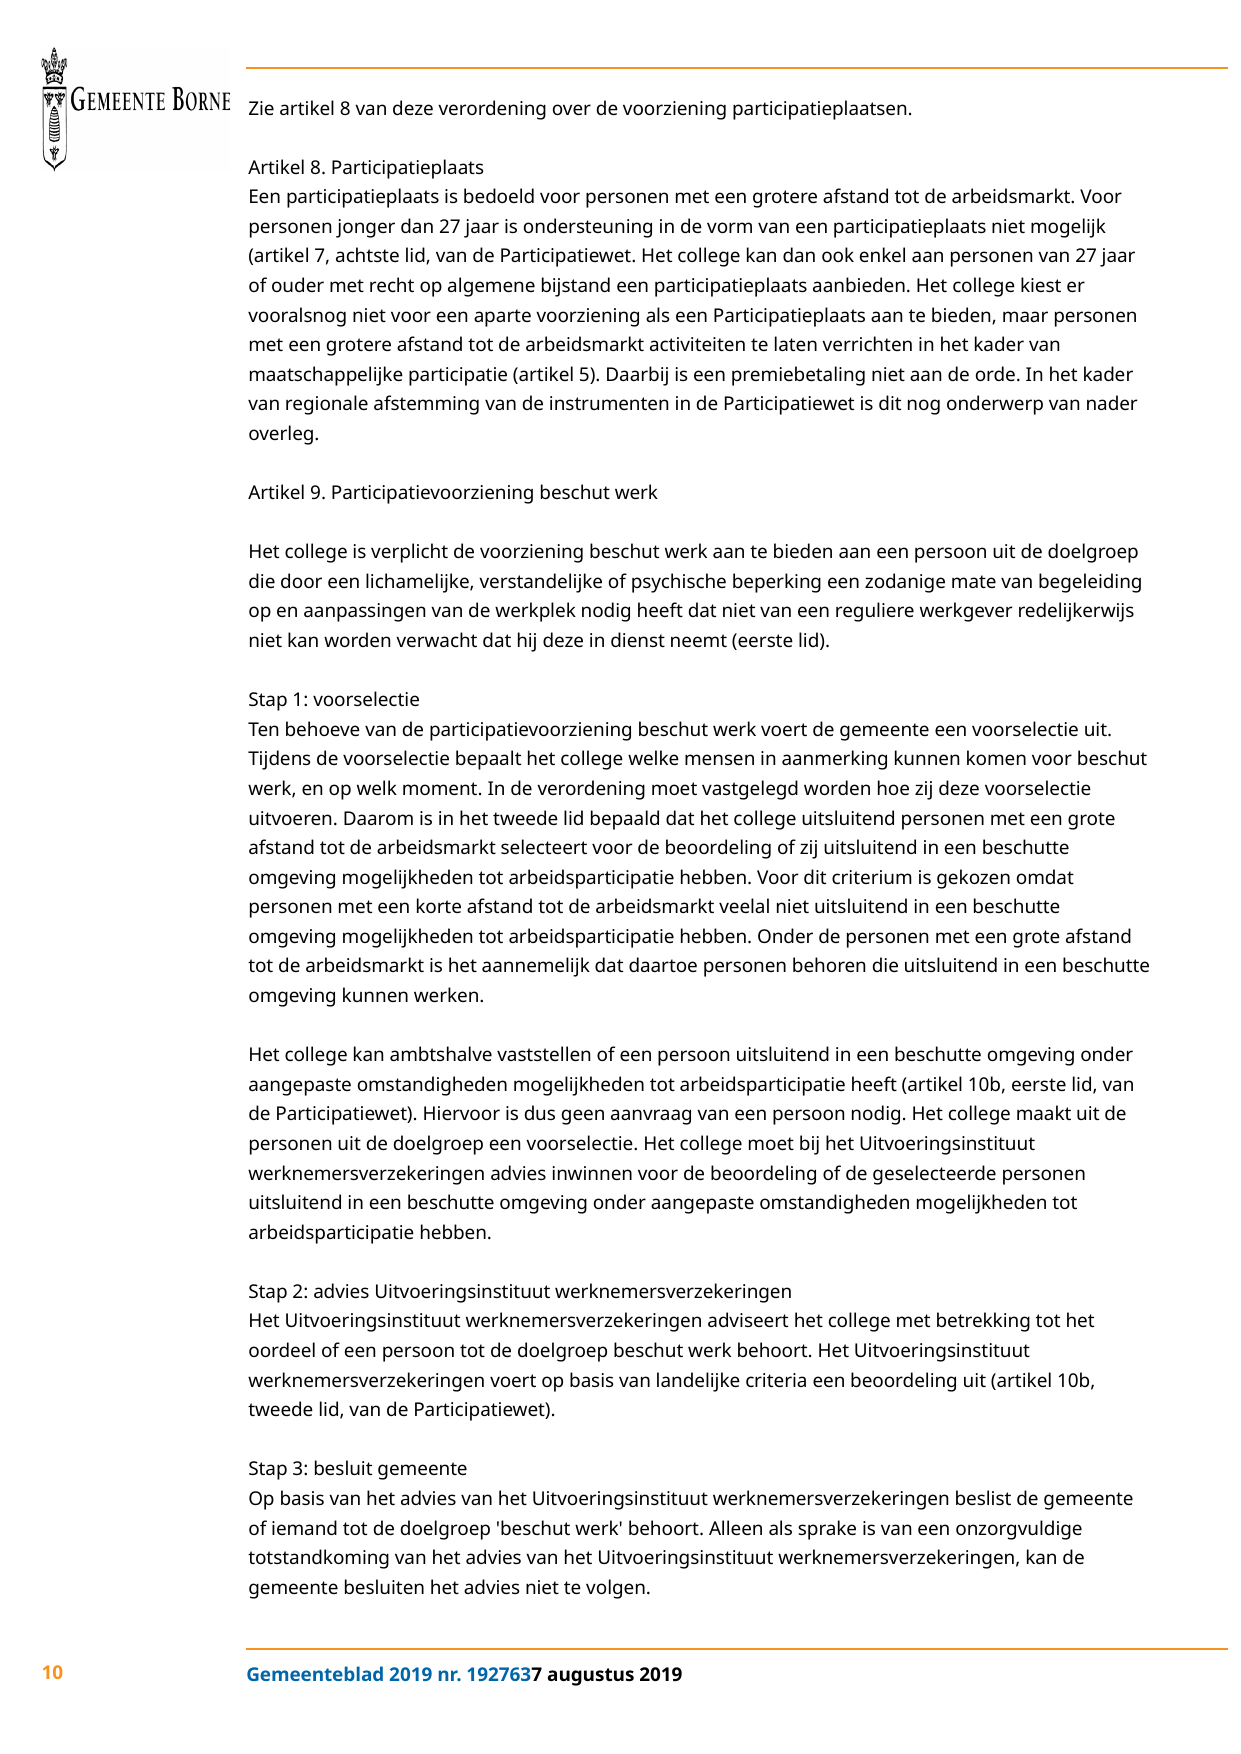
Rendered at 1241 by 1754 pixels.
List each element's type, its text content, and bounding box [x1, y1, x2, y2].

text Stap 2: advies Uitvoeringsinstituut werknemersverzekeringen [248, 1278, 1152, 1304]
text Het college is verplicht de voorziening beschut werk aan te bieden aan een persoon uit de doelgroep die door een lichamelijke, verstandelijke of psychische beperking een zodanige mate van begeleiding op en aanpassingen van de werkplek nodig heeft dat niet van een reguliere werkgever redelijkerwijs niet kan worden verwacht dat hij deze in dienst neemt (eerste lid). [248, 538, 1152, 653]
text Artikel 9. Participatievoorziening beschut werk [248, 479, 1152, 505]
text Het college kan ambtshalve vaststellen of een persoon uitsluitend in een beschutte omgeving onder aangepaste omstandigheden mogelijkheden tot arbeidsparticipatie heeft (artikel 10b, eerste lid, van de Participatiewet). Hiervoor is dus geen aanvraag van een persoon nodig. Het college maakt uit de personen uit de doelgroep een voorselectie. Het college moet bij het Uitvoeringsinstituut werknemersverzekeringen advies inwinnen voor de beoordeling of de geselecteerde personen uitsluitend in een beschutte omgeving onder aangepaste omstandigheden mogelijkheden tot arbeidsparticipatie hebben. [248, 1041, 1152, 1245]
text Het Uitvoeringsinstituut werknemersverzekeringen adviseert het college met betrekking tot het oordeel of een persoon tot de doelgroep beschut werk behoort. Het Uitvoeringsinstituut werknemersverzekeringen voert op basis van landelijke criteria een beoordeling uit (artikel 10b, tweede lid, van de Participatiewet). [248, 1308, 1152, 1422]
text Zie artikel 8 van deze verordening over de voorziening participatieplaatsen. [248, 95, 1152, 121]
picture [41, 47, 231, 172]
text Een participatieplaats is bedoeld voor personen met een grotere afstand tot de arbeidsmarkt. Voor personen jonger dan 27 jaar is ondersteuning in de vorm van een participatieplaats niet mogelijk (artikel 7, achtste lid, van de Participatiewet. Het college kan dan ook enkel aan personen van 27 jaar of ouder met recht op algemene bijstand een participatieplaats aanbieden. Het college kiest er vooralsnog niet voor een aparte voorziening als een Participatieplaats aan te bieden, maar personen met een grotere afstand tot de arbeidsmarkt activiteiten te laten verrichten in het kader van maatschappelijke participatie (artikel 5). Daarbij is een premiebetaling niet aan de orde. In het kader van regionale afstemming van de instrumenten in de Participatiewet is dit nog onderwerp van nader overleg. [248, 183, 1152, 446]
text Artikel 8. Participatieplaats [248, 154, 1152, 180]
text Stap 1: voorselectie [248, 686, 1152, 712]
text Stap 3: besluit gemeente [248, 1456, 1152, 1481]
text Ten behoeve van de participatievoorziening beschut werk voert de gemeente een voorselectie uit. Tijdens de voorselectie bepaalt het college welke mensen in aanmerking kunnen komen voor beschut werk, en op welk moment. In de verordening moet vastgelegd worden hoe zij deze voorselectie uitvoeren. Daarom is in het tweede lid bepaald dat het college uitsluitend personen met een grote afstand tot de arbeidsmarkt selecteert voor de beoordeling of zij uitsluitend in een beschutte omgeving mogelijkheden tot arbeidsparticipatie hebben. Voor dit criterium is gekozen omdat personen met een korte afstand tot de arbeidsmarkt veelal niet uitsluitend in een beschutte omgeving mogelijkheden tot arbeidsparticipatie hebben. Onder de personen met een grote afstand tot de arbeidsmarkt is het aannemelijk dat daartoe personen behoren die uitsluitend in een beschutte omgeving kunnen werken. [248, 716, 1152, 1008]
text Op basis van het advies van het Uitvoeringsinstituut werknemersverzekeringen beslist de gemeente of iemand tot de doelgroep 'beschut werk' behoort. Alleen als sprake is van een onzorgvuldige totstandkoming van het advies van het Uitvoeringsinstituut werknemersverzekeringen, kan de gemeente besluiten het advies niet te volgen. [248, 1485, 1152, 1600]
